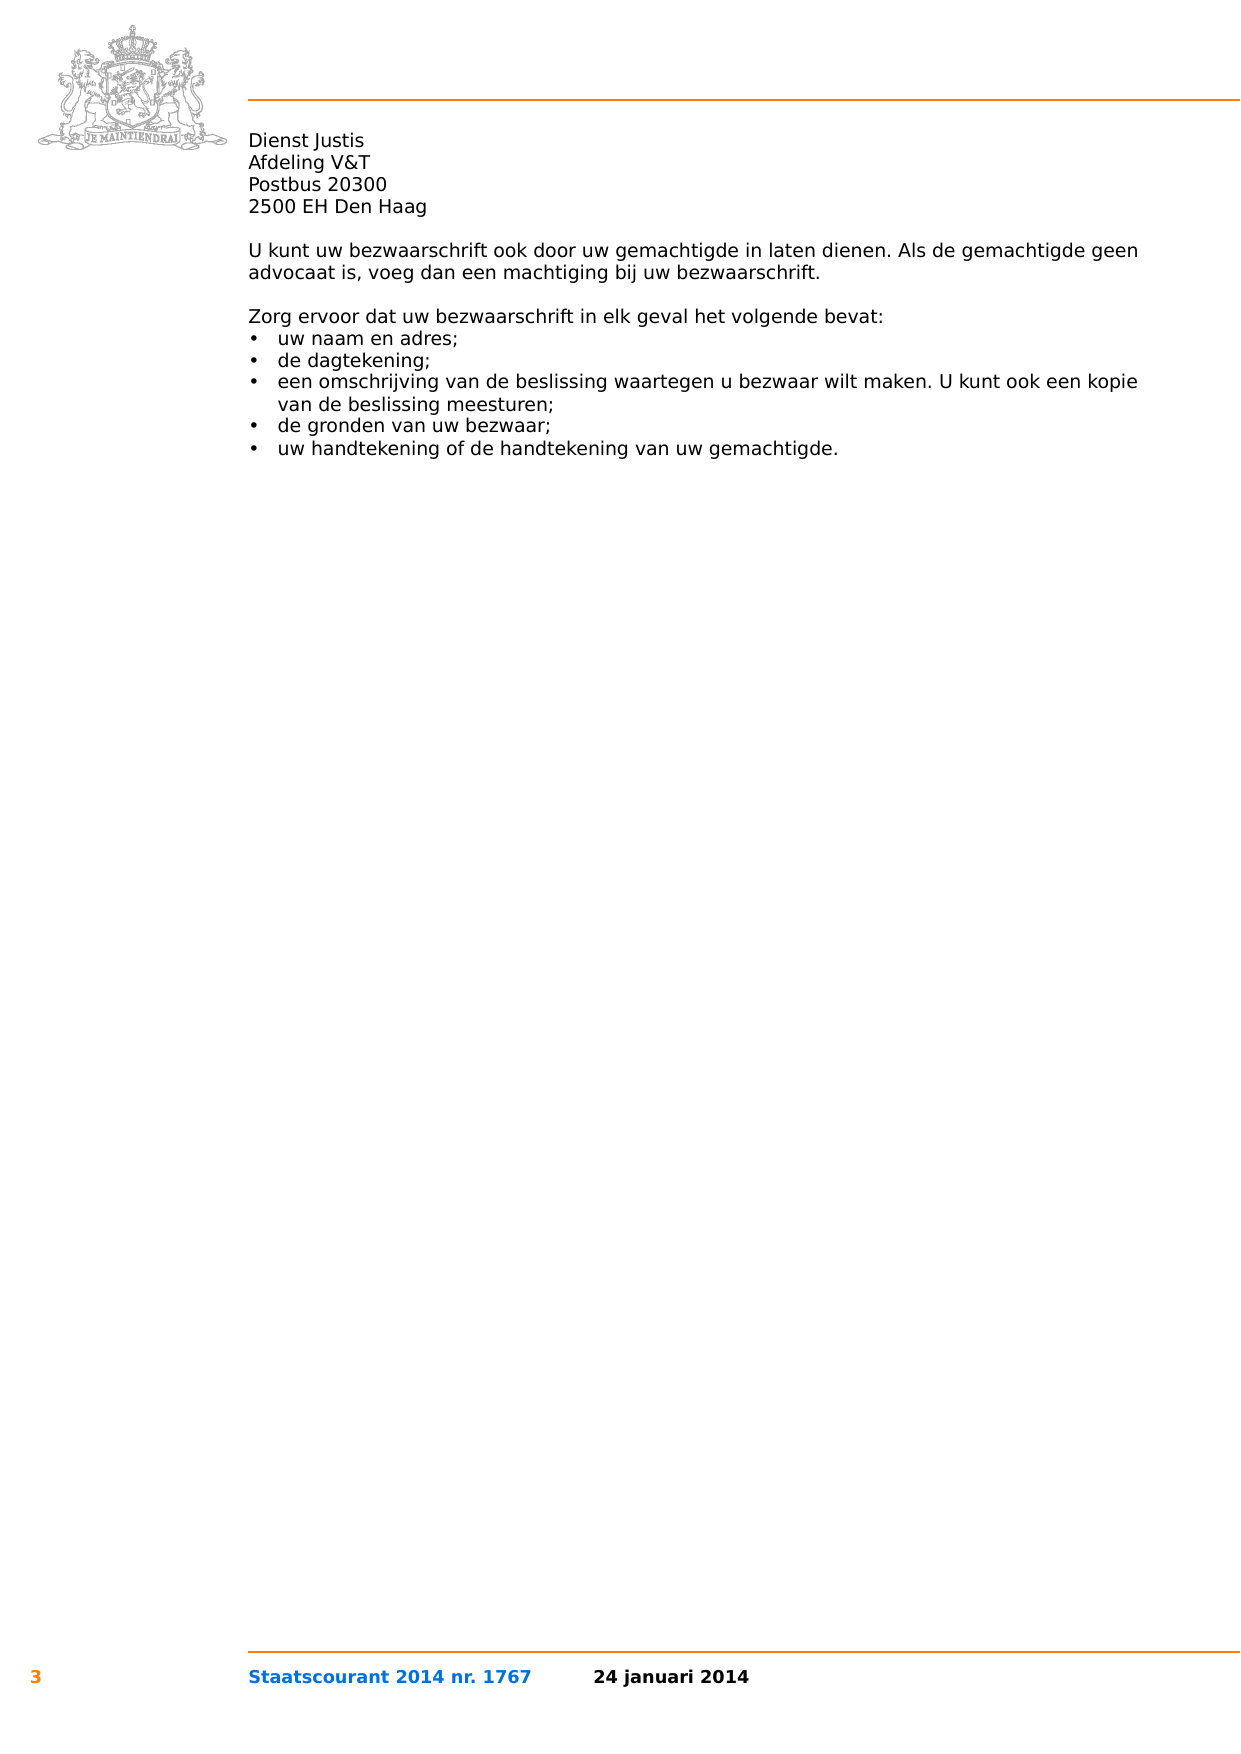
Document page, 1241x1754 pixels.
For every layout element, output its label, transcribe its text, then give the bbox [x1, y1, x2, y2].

text • de gronden van uw bezwaar; [248, 415, 1163, 437]
text Afdeling V&T [248, 152, 1163, 174]
text U kunt uw bezwaarschrift ook door uw gemachtigde in laten dienen. Als de gemachtigde geen advocaat is, voeg dan een machtiging bij uw bezwaarschrift. [248, 240, 1163, 284]
text 2500 EH Den Haag [248, 196, 1163, 218]
text • de dagtekening; [248, 349, 1163, 371]
text Postbus 20300 [248, 174, 1163, 196]
text Dienst Justis [248, 130, 1163, 152]
text • een omschrijving van de beslissing waartegen u bezwaar wilt maken. U kunt ook een kopie van de beslissing meesturen; [248, 371, 1163, 415]
picture [38, 25, 227, 150]
text • uw handtekening of de handtekening van uw gemachtigde. [248, 437, 1163, 459]
text • uw naam en adres; [248, 327, 1163, 349]
text Zorg ervoor dat uw bezwaarschrift in elk geval het volgende bevat: [248, 306, 1163, 327]
